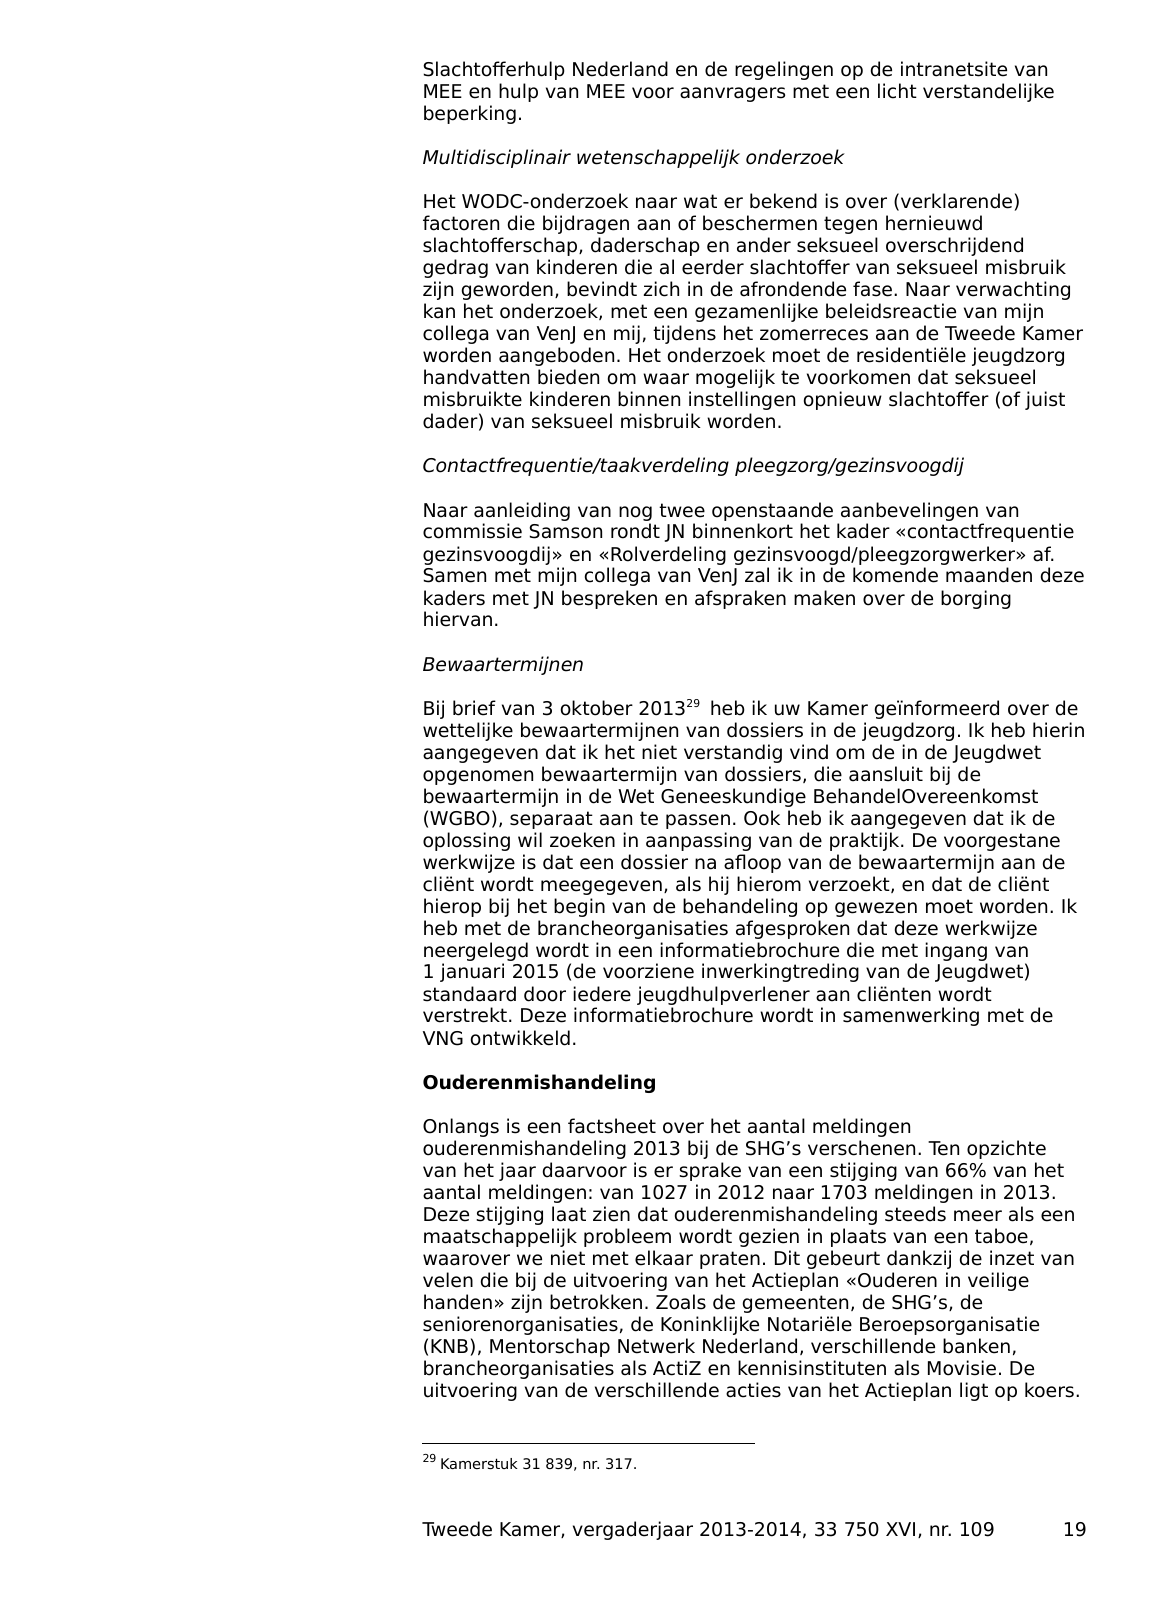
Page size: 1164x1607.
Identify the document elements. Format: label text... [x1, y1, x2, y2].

subtitle Contactfrequentie/taakverdeling pleegzorg/gezinsvoogdij [422, 455, 1087, 477]
text Bij brief van 3 oktober 2013 heb ik uw Kamer geïnformeerd over de wettelijke bewaartermijnen van dossiers in de jeugdzorg. Ik heb hierin aangegeven dat ik het niet verstandig vind om de in de Jeugdwet opgenomen bewaartermijn van dossiers, die aansluit bij de bewaartermijn in de Wet Geneeskundige BehandelOvereenkomst (WGBO), separaat aan te passen. Ook heb ik aangegeven dat ik de oplossing wil zoeken in aanpassing van de praktijk. De voorgestane werkwijze is dat een dossier na afloop van de bewaartermijn aan de cliënt wordt meegegeven, als hij hierom verzoekt, en dat de cliënt hierop bij het begin van de behandeling op gewezen moet worden. Ik heb met de brancheorganisaties afgesproken dat deze werkwijze neergelegd wordt in een informatiebrochure die met ingang van 1 januari 2015 (de voorziene inwerkingtreding van de Jeugdwet) standaard door iedere jeugdhulpverlener aan cliënten wordt verstrekt. Deze informatiebrochure wordt in samenwerking met de VNG ontwikkeld. [422, 698, 1087, 1049]
text Onlangs is een factsheet over het aantal meldingen ouderenmishandeling 2013 bij de SHG’s verschenen. Ten opzichte van het jaar daarvoor is er sprake van een stijging van 66% van het aantal meldingen: van 1027 in 2012 naar 1703 meldingen in 2013. Deze stijging laat zien dat ouderenmishandeling steeds meer als een maatschappelijk probleem wordt gezien in plaats van een taboe, waarover we niet met elkaar praten. Dit gebeurt dankzij de inzet van velen die bij de uitvoering van het Actieplan «Ouderen in veilige handen» zijn betrokken. Zoals de gemeenten, de SHG’s, de seniorenorganisaties, de Koninklijke Notariële Beroepsorganisatie (KNB), Mentorschap Netwerk Nederland, verschillende banken, brancheorganisaties als ActiZ en kennisinstituten als Movisie. De uitvoering van de verschillende acties van het Actieplan ligt op koers. [422, 1116, 1087, 1401]
text Slachtofferhulp Nederland en de regelingen op de intranetsite van MEE en hulp van MEE voor aanvragers met een licht verstandelijke beperking. [422, 59, 1087, 125]
text Kamerstuk 31 839, nr. 317. [422, 1452, 1087, 1474]
subtitle Multidisciplinair wetenschappelijk onderzoek [422, 147, 1087, 169]
subtitle Ouderenmishandeling [422, 1072, 1087, 1093]
subtitle Bewaartermijnen [422, 653, 1087, 676]
text Het WODC-onderzoek naar wat er bekend is over (verklarende) factoren die bijdragen aan of beschermen tegen hernieuwd slachtofferschap, daderschap en ander seksueel overschrijdend gedrag van kinderen die al eerder slachtoffer van seksueel misbruik zijn geworden, bevindt zich in de afrondende fase. Naar verwachting kan het onderzoek, met een gezamenlijke beleidsreactie van mijn collega van VenJ en mij, tijdens het zomerreces aan de Tweede Kamer worden aangeboden. Het onderzoek moet de residentiële jeugdzorg handvatten bieden om waar mogelijk te voorkomen dat seksueel misbruikte kinderen binnen instellingen opnieuw slachtoffer (of juist dader) van seksueel misbruik worden. [422, 191, 1087, 433]
text Naar aanleiding van nog twee openstaande aanbevelingen van commissie Samson rondt JN binnenkort het kader «contactfrequentie gezinsvoogdij» en «Rolverdeling gezinsvoogd/pleegzorgwerker» af. Samen met mijn collega van VenJ zal ik in de komende maanden deze kaders met JN bespreken en afspraken maken over de borging hiervan. [422, 499, 1087, 631]
